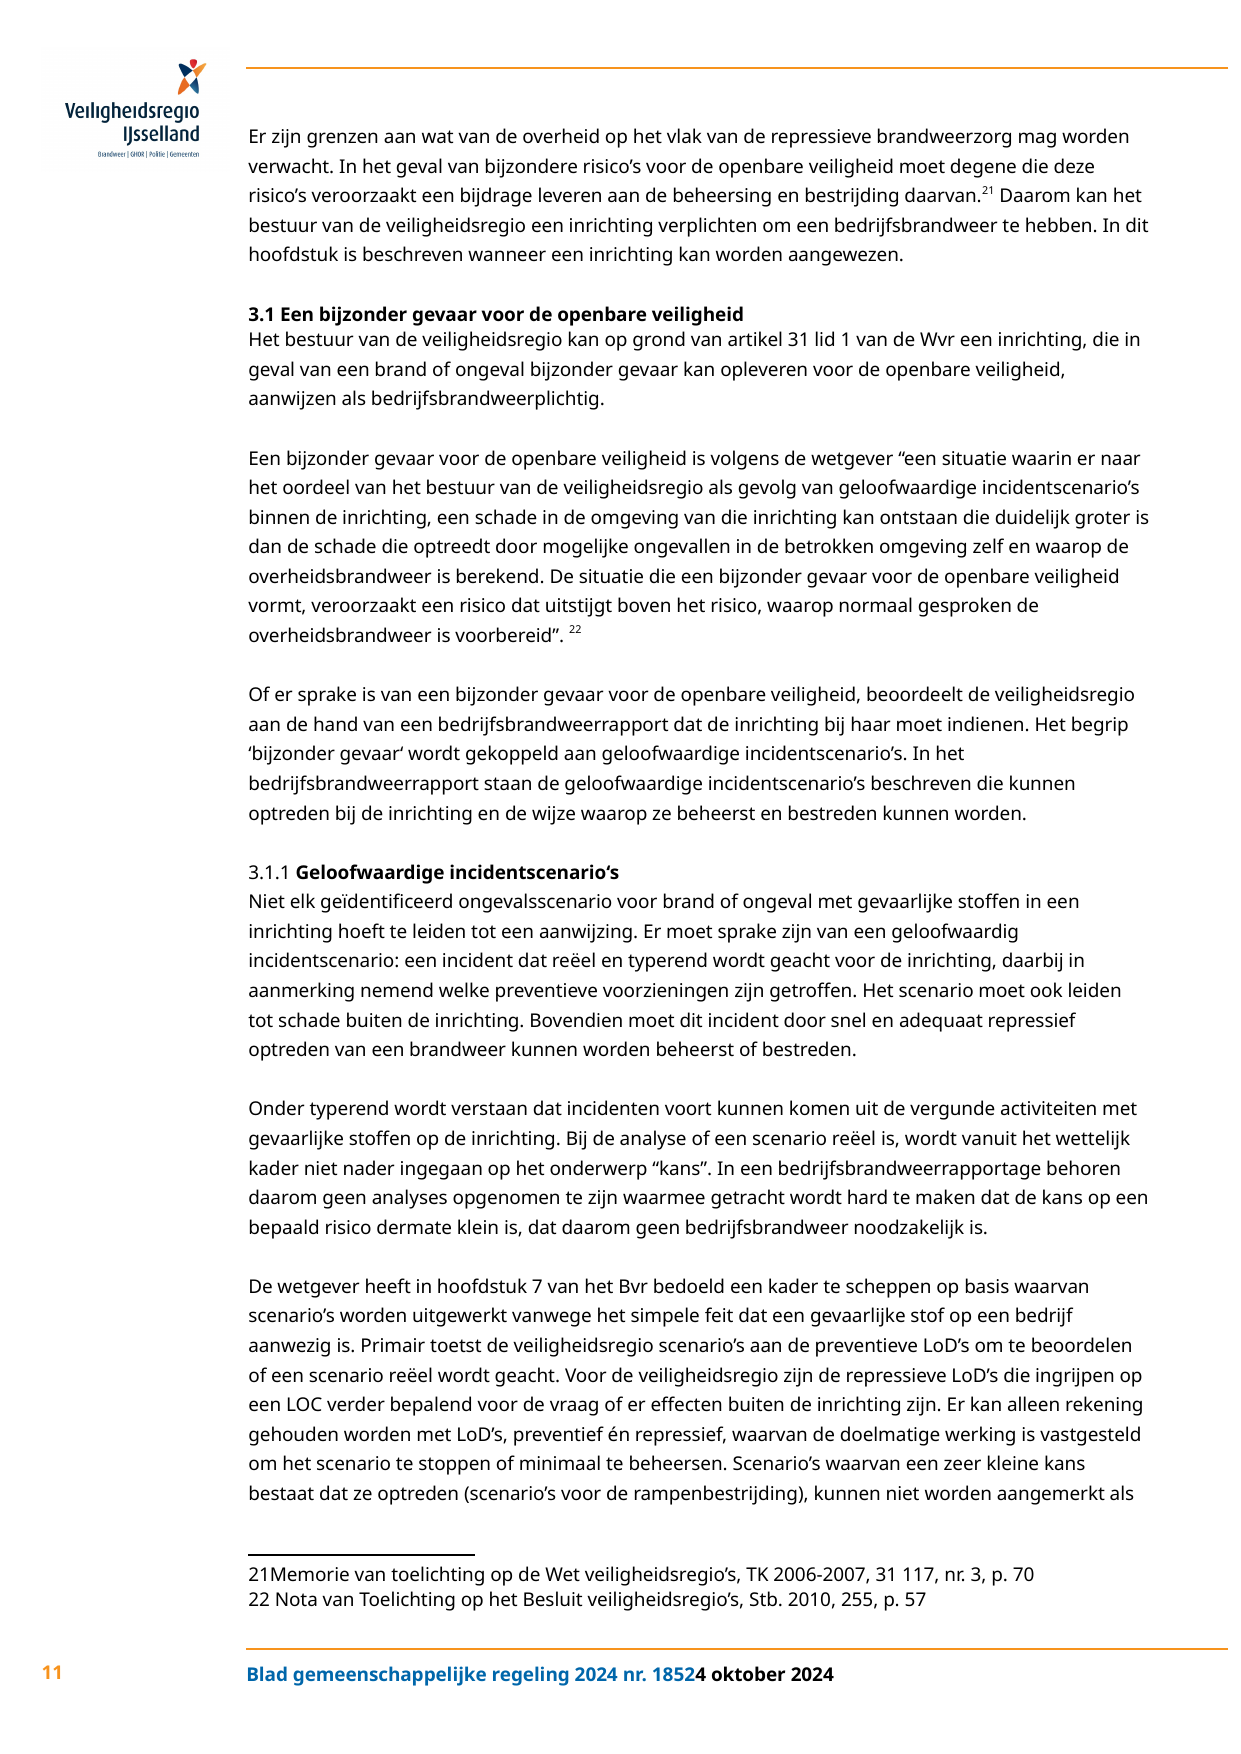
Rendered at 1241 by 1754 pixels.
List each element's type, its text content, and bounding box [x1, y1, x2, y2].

text Onder typerend wordt verstaan dat incidenten voort kunnen komen uit de vergunde activiteiten met gevaarlijke stoffen op de inrichting. Bij de analyse of een scenario reëel is, wordt vanuit het wettelijk kader niet nader ingegaan op het onderwerp “kans”. In een bedrijfsbrandweerrapportage behoren daarom geen analyses opgenomen te zijn waarmee getracht wordt hard te maken dat de kans op een bepaald risico dermate klein is, dat daarom geen bedrijfsbrandweer noodzakelijk is. [248, 1096, 1152, 1240]
text 3.1 Een bijzonder gevaar voor de openbare veiligheid [248, 301, 1152, 326]
text Of er sprake is van een bijzonder gevaar voor de openbare veiligheid, beoordeelt de veiligheidsregio aan de hand van een bedrijfsbrandweerrapport dat de inrichting bij haar moet indienen. Het begrip ‘bijzonder gevaar‘ wordt gekoppeld aan geloofwaardige incidentscenario’s. In het bedrijfsbrandweerrapport staan de geloofwaardige incidentscenario’s beschreven die kunnen optreden bij de inrichting en de wijze waarop ze beheerst en bestreden kunnen worden. [248, 681, 1152, 826]
text Het bestuur van de veiligheidsregio kan op grond van artikel 31 lid 1 van de Wvr een inrichting, die in geval van een brand of ongeval bijzonder gevaar kan opleveren voor de openbare veiligheid, aanwijzen als bedrijfsbrandweerplichtig. [248, 326, 1152, 411]
text 3.1.1 Geloofwaardige incidentscenario‘s [248, 859, 1152, 885]
text Niet elk geïdentificeerd ongevalsscenario voor brand of ongeval met gevaarlijke stoffen in een inrichting hoeft te leiden tot een aanwijzing. Er moet sprake zijn van een geloofwaardig incidentscenario: een incident dat reëel en typerend wordt geacht voor de inrichting, daarbij in aanmerking nemend welke preventieve voorzieningen zijn getroffen. Het scenario moet ook leiden tot schade buiten de inrichting. Bovendien moet dit incident door snel en adequaat repressief optreden van een brandweer kunnen worden beheerst of bestreden. [248, 888, 1152, 1062]
picture [41, 47, 231, 172]
text Memorie van toelichting op de Wet veiligheidsregio’s, TK 2006-2007, 31 117, nr. 3, p. 70 [248, 1561, 1152, 1586]
text Een bijzonder gevaar voor de openbare veiligheid is volgens de wetgever “een situatie waarin er naar het oordeel van het bestuur van de veiligheidsregio als gevolg van geloofwaardige incidentscenario’s binnen de inrichting, een schade in de omgeving van die inrichting kan ontstaan die duidelijk groter is dan de schade die optreedt door mogelijke ongevallen in de betrokken omgeving zelf en waarop de overheidsbrandweer is berekend. De situatie die een bijzonder gevaar voor de openbare veiligheid vormt, veroorzaakt een risico dat uitstijgt boven het risico, waarop normaal gesproken de overheidsbrandweer is voorbereid”. [248, 445, 1152, 648]
text Nota van Toelichting op het Besluit veiligheidsregio’s, Stb. 2010, 255, p. 57 [248, 1586, 1152, 1612]
text Er zijn grenzen aan wat van de overheid op het vlak van de repressieve brandweerzorg mag worden verwacht. In het geval van bijzondere risico’s voor de openbare veiligheid moet degene die deze risico’s veroorzaakt een bijdrage leveren aan de beheersing en bestrijding daarvan. Daarom kan het bestuur van de veiligheidsregio een inrichting verplichten om een bedrijfsbrandweer te hebben. In dit hoofdstuk is beschreven wanneer een inrichting kan worden aangewezen. [248, 123, 1152, 267]
text De wetgever heeft in hoofdstuk 7 van het Bvr bedoeld een kader te scheppen op basis waarvan scenario’s worden uitgewerkt vanwege het simpele feit dat een gevaarlijke stof op een bedrijf aanwezig is. Primair toetst de veiligheidsregio scenario’s aan de preventieve LoD’s om te beoordelen of een scenario reëel wordt geacht. Voor de veiligheidsregio zijn de repressieve LoD’s die ingrijpen op een LOC verder bepalend voor de vraag of er effecten buiten de inrichting zijn. Er kan alleen rekening gehouden worden met LoD’s, preventief én repressief, waarvan de doelmatige werking is vastgesteld om het scenario te stoppen of minimaal te beheersen. Scenario’s waarvan een zeer kleine kans bestaat dat ze optreden (scenario’s voor de rampenbestrijding), kunnen niet worden aangemerkt als [248, 1273, 1152, 1506]
